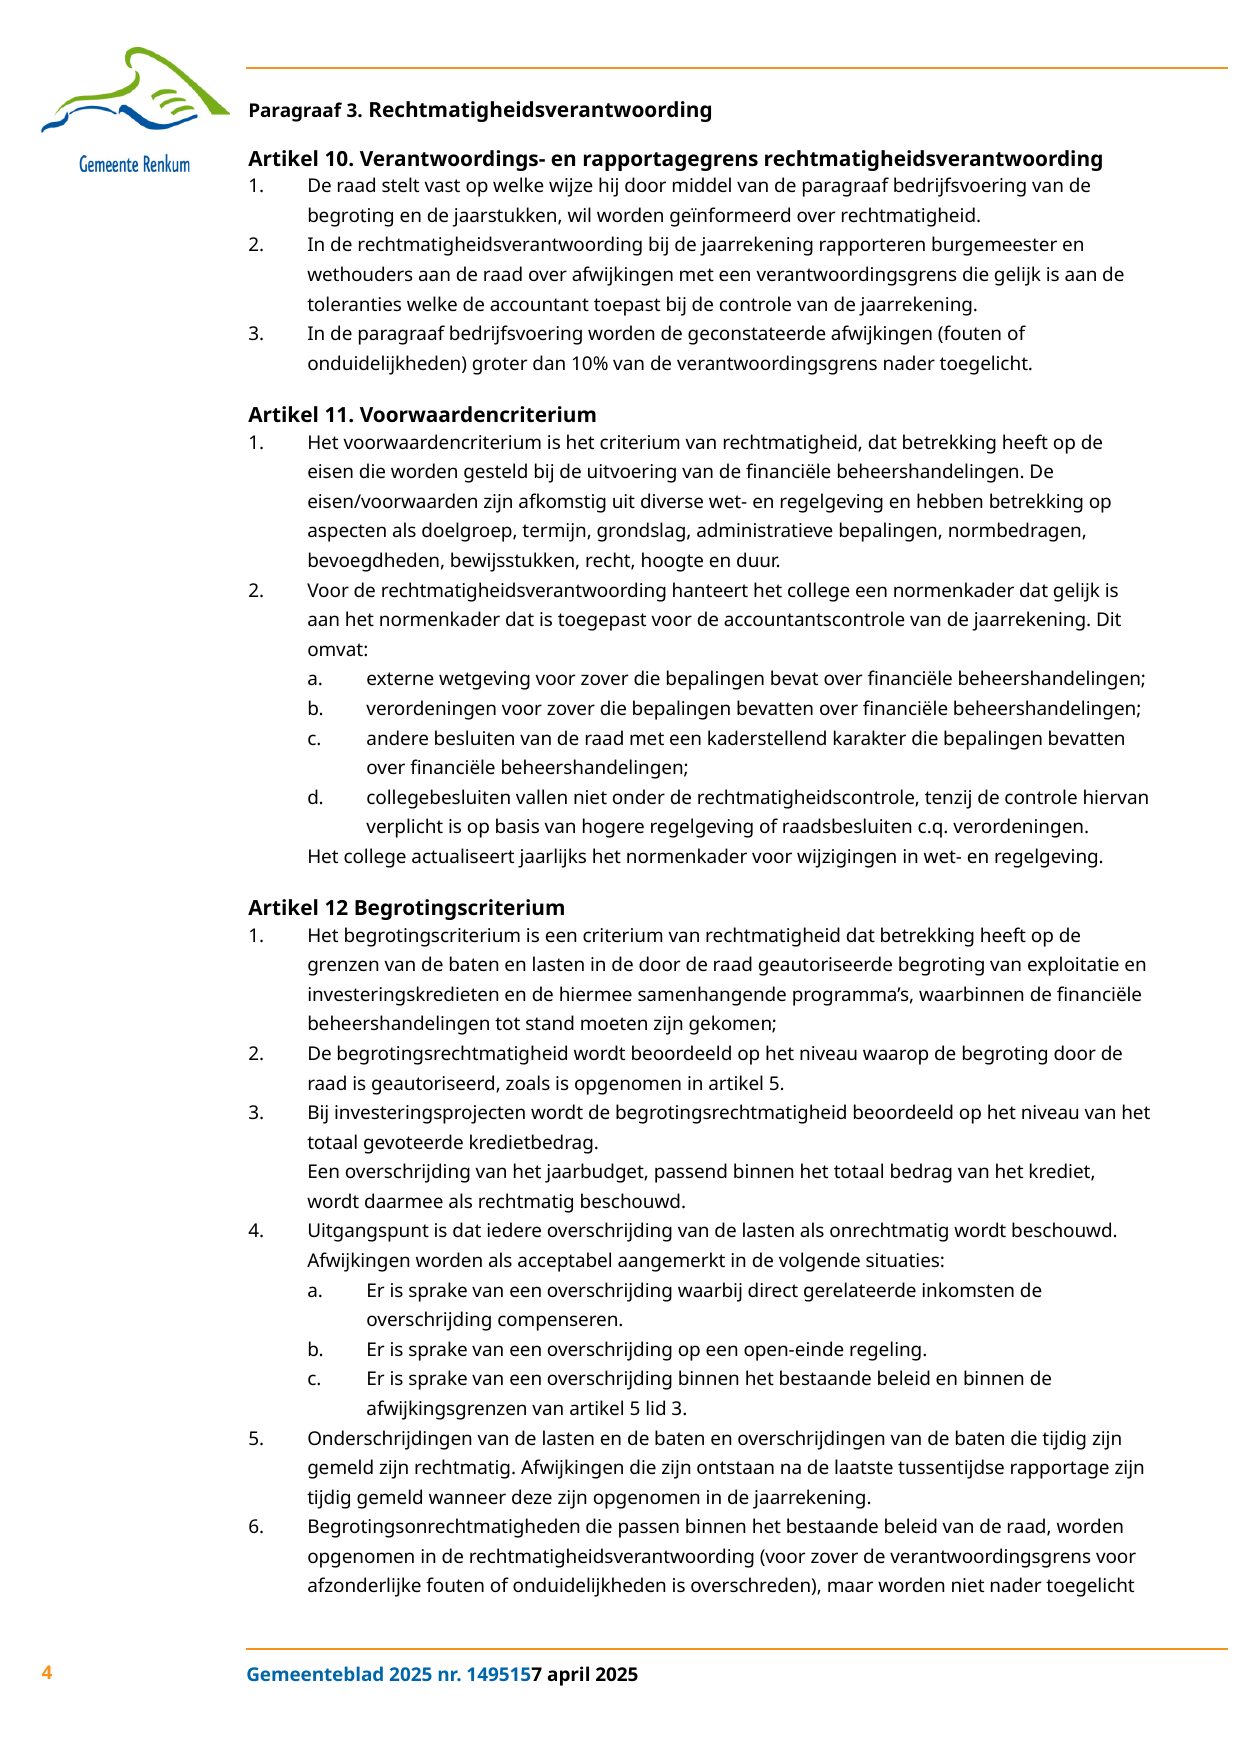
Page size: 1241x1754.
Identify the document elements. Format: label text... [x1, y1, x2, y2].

list andere besluiten van de raad met een kaderstellend karakter die bepalingen bevatten over financiële beheershandelingen; [307, 725, 1152, 780]
list In de rechtmatigheidsverantwoording bij de jaarrekening rapporteren burgemeester en wethouders aan de raad over afwijkingen met een verantwoordingsgrens die gelijk is aan de toleranties welke de accountant toepast bij de controle van de jaarrekening. [248, 232, 1152, 317]
text Paragraaf 3. Rechtmatigheidsverantwoording [248, 95, 1152, 123]
picture [41, 47, 231, 172]
list Een overschrijding van het jaarbudget, passend binnen het totaal bedrag van het krediet, wordt daarmee als rechtmatig beschouwd. [248, 1158, 1152, 1214]
list Uitgangspunt is dat iedere overschrijding van de lasten als onrechtmatig wordt beschouwd. [248, 1218, 1152, 1243]
list Er is sprake van een overschrijding binnen het bestaande beleid en binnen de afwijkingsgrenzen van artikel 5 lid 3. [307, 1366, 1152, 1421]
list In de paragraaf bedrijfsvoering worden de geconstateerde afwijkingen (fouten of onduidelijkheden) groter dan 10% van de verantwoordingsgrens nader toegelicht. [248, 320, 1152, 376]
list Er is sprake van een overschrijding op een open-einde regeling. [307, 1336, 1152, 1362]
text Artikel 11. Voorwaardencriterium [248, 400, 1152, 429]
list Het begrotingscriterium is een criterium van rechtmatigheid dat betrekking heeft op de grenzen van de baten en lasten in de door de raad geautoriseerde begroting van exploitatie en investeringskredieten en de hiermee samenhangende programma’s, waarbinnen de financiële beheershandelingen tot stand moeten zijn gekomen; [248, 922, 1152, 1036]
list Er is sprake van een overschrijding waarbij direct gerelateerde inkomsten de overschrijding compenseren. [307, 1277, 1152, 1332]
text Artikel 12 Begrotingscriterium [248, 893, 1152, 922]
list Bij investeringsprojecten wordt de begrotingsrechtmatigheid beoordeeld op het niveau van het totaal gevoteerde kredietbedrag. [248, 1099, 1152, 1155]
list Onderschrijdingen van de lasten en de baten en overschrijdingen van de baten die tijdig zijn gemeld zijn rechtmatig. Afwijkingen die zijn ontstaan na de laatste tussentijdse rapportage zijn tijdig gemeld wanneer deze zijn opgenomen in de jaarrekening. [248, 1425, 1152, 1510]
text Artikel 10. Verantwoordings- en rapportagegrens rechtmatigheidsverantwoording [248, 144, 1152, 172]
list collegebesluiten vallen niet onder de rechtmatigheidscontrole, tenzij de controle hiervan verplicht is op basis van hogere regelgeving of raadsbesluiten c.q. verordeningen. [307, 784, 1152, 839]
list externe wetgeving voor zover die bepalingen bevat over financiële beheershandelingen; [307, 666, 1152, 691]
list Afwijkingen worden als acceptabel aangemerkt in de volgende situaties: [248, 1247, 1152, 1273]
list De raad stelt vast op welke wijze hij door middel van de paragraaf bedrijfsvoering van de begroting en de jaarstukken, wil worden geïnformeerd over rechtmatigheid. [248, 172, 1152, 228]
list Voor de rechtmatigheidsverantwoording hanteert het college een normenkader dat gelijk is aan het normenkader dat is toegepast voor de accountantscontrole van de jaarrekening. Dit omvat: [248, 577, 1152, 662]
list verordeningen voor zover die bepalingen bevatten over financiële beheershandelingen; [307, 695, 1152, 721]
list De begrotingsrechtmatigheid wordt beoordeeld op het niveau waarop de begroting door de raad is geautoriseerd, zoals is opgenomen in artikel 5. [248, 1040, 1152, 1096]
list Het voorwaardencriterium is het criterium van rechtmatigheid, dat betrekking heeft op de eisen die worden gesteld bij de uitvoering van de financiële beheershandelingen. De eisen/voorwaarden zijn afkomstig uit diverse wet- en regelgeving en hebben betrekking op aspecten als doelgroep, termijn, grondslag, administratieve bepalingen, normbedragen, bevoegdheden, bewijsstukken, recht, hoogte en duur. [248, 429, 1152, 573]
list Begrotingsonrechtmatigheden die passen binnen het bestaande beleid van de raad, worden opgenomen in de rechtmatigheidsverantwoording (voor zover de verantwoordingsgrens voor afzonderlijke fouten of onduidelijkheden is overschreden), maar worden niet nader toegelicht [248, 1513, 1152, 1598]
list Het college actualiseert jaarlijks het normenkader voor wijzigingen in wet- en regelgeving. [248, 843, 1152, 869]
